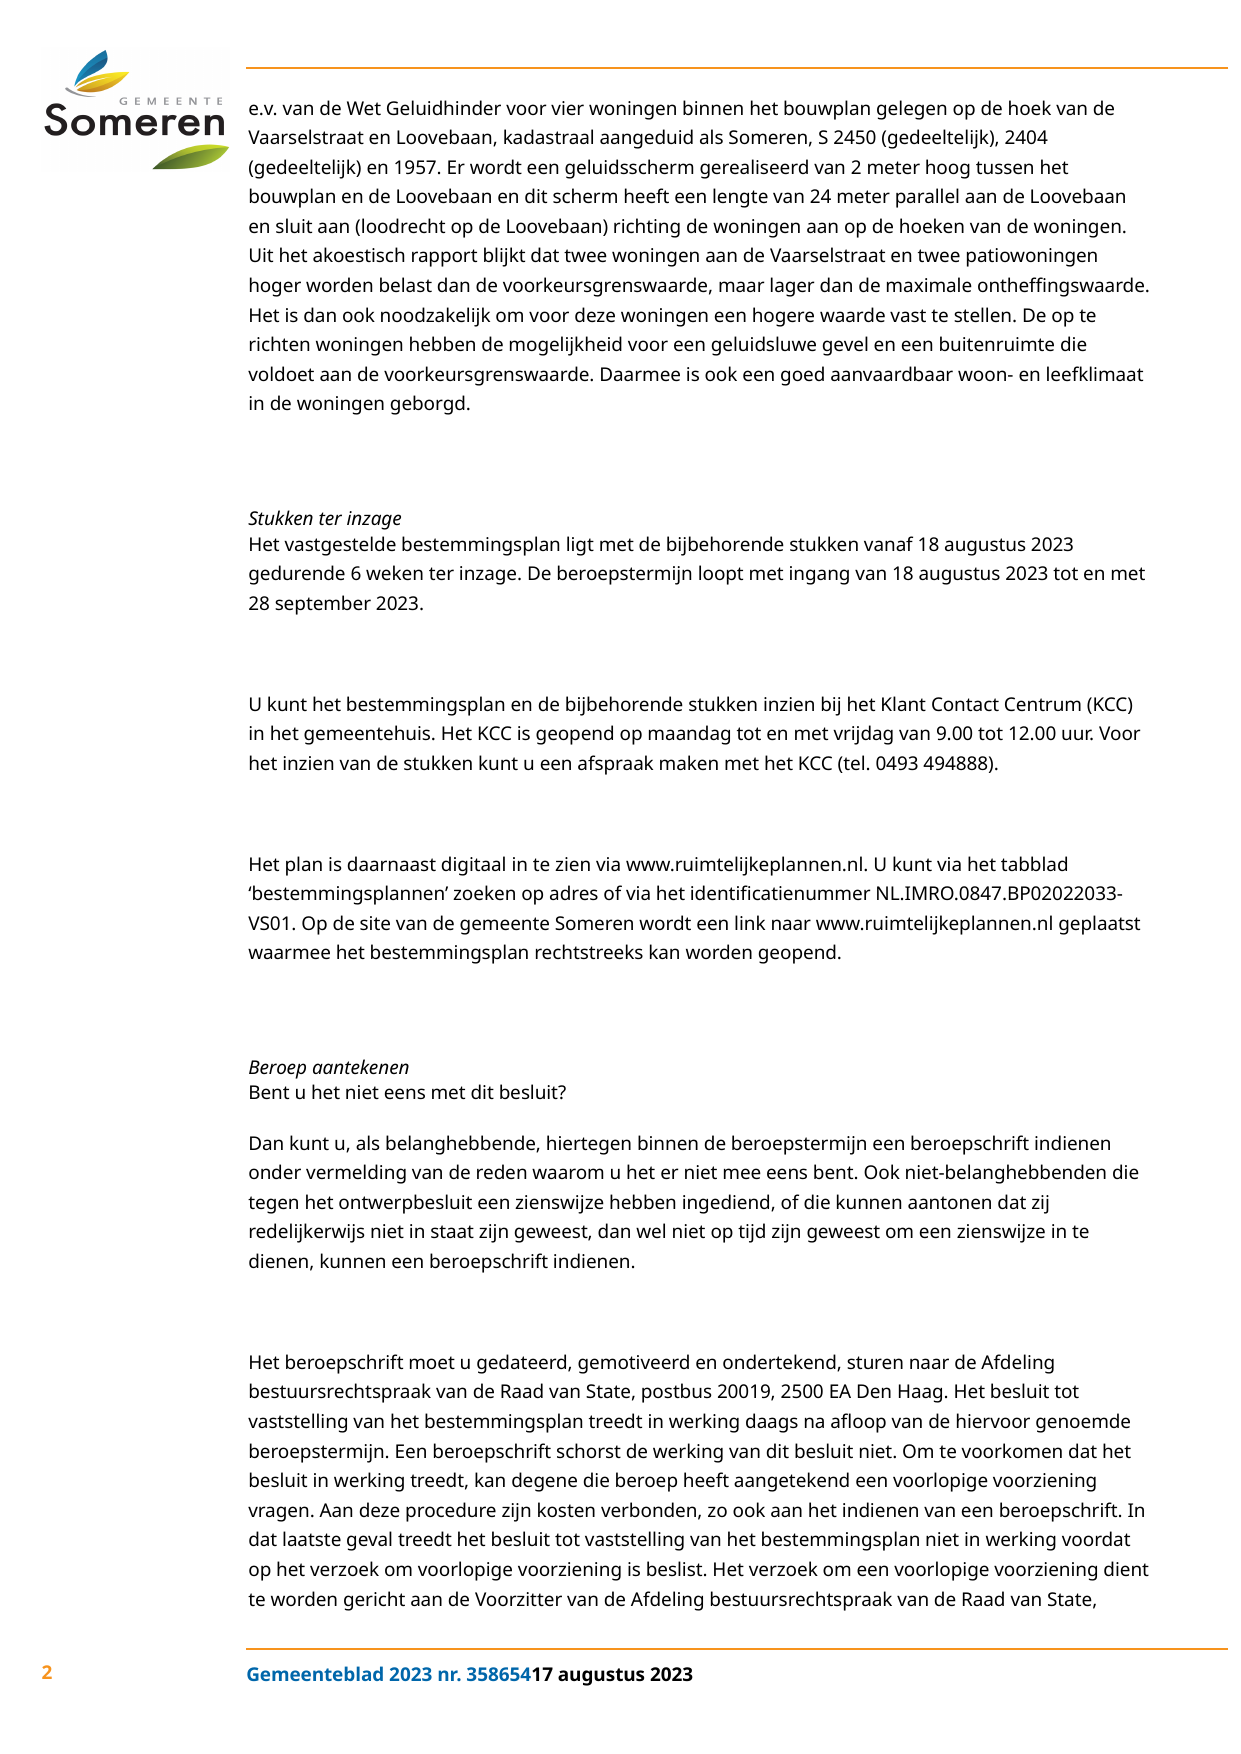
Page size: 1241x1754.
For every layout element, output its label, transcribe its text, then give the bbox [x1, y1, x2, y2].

text Stukken ter inzage [248, 505, 1152, 531]
text Het vastgestelde bestemmingsplan ligt met de bijbehorende stukken vanaf 18 augustus 2023 gedurende 6 weken ter inzage. De beroepstermijn loopt met ingang van 18 augustus 2023 tot en met 28 september 2023. [248, 531, 1152, 616]
picture [41, 47, 231, 172]
text Het plan is daarnaast digitaal in te zien via www.ruimtelijkeplannen.nl. U kunt via het tabblad ‘bestemmingsplannen’ zoeken op adres of via het identificatienummer NL.IMRO.0847.BP02022033-VS01. Op de site van de gemeente Someren wordt een link naar www.ruimtelijkeplannen.nl geplaatst waarmee het bestemmingsplan rechtstreeks kan worden geopend. [248, 851, 1152, 965]
text Het beroepschrift moet u gedateerd, gemotiveerd en ondertekend, sturen naar de Afdeling bestuursrechtspraak van de Raad van State, postbus 20019, 2500 EA Den Haag. Het besluit tot vaststelling van het bestemmingsplan treedt in werking daags na afloop van de hiervoor genoemde beroepstermijn. Een beroepschrift schorst de werking van dit besluit niet. Om te voorkomen dat het besluit in werking treedt, kan degene die beroep heeft aangetekend een voorlopige voorziening vragen. Aan deze procedure zijn kosten verbonden, zo ook aan het indienen van een beroepschrift. In dat laatste geval treedt het besluit tot vaststelling van het bestemmingsplan niet in werking voordat op het verzoek om voorlopige voorziening is beslist. Het verzoek om een voorlopige voorziening dient te worden gericht aan de Voorzitter van de Afdeling bestuursrechtspraak van de Raad van State, [248, 1349, 1152, 1612]
text Bent u het niet eens met dit besluit? [248, 1079, 1152, 1105]
text e.v. van de Wet Geluidhinder voor vier woningen binnen het bouwplan gelegen op de hoek van de Vaarselstraat en Loovebaan, kadastraal aangeduid als Someren, S 2450 (gedeeltelijk), 2404 (gedeeltelijk) en 1957. Er wordt een geluidsscherm gerealiseerd van 2 meter hoog tussen het bouwplan en de Loovebaan en dit scherm heeft een lengte van 24 meter parallel aan de Loovebaan en sluit aan (loodrecht op de Loovebaan) richting de woningen aan op de hoeken van de woningen. Uit het akoestisch rapport blijkt dat twee woningen aan de Vaarselstraat en twee patiowoningen hoger worden belast dan de voorkeursgrenswaarde, maar lager dan de maximale ontheffingswaarde. Het is dan ook noodzakelijk om voor deze woningen een hogere waarde vast te stellen. De op te richten woningen hebben de mogelijkheid voor een geluidsluwe gevel en een buitenruimte die voldoet aan de voorkeursgrenswaarde. Daarmee is ook een goed aanvaardbaar woon- en leefklimaat in de woningen geborgd. [248, 95, 1152, 416]
text U kunt het bestemmingsplan en de bijbehorende stukken inzien bij het Klant Contact Centrum (KCC) in het gemeentehuis. Het KCC is geopend op maandag tot en met vrijdag van 9.00 tot 12.00 uur. Voor het inzien van de stukken kunt u een afspraak maken met het KCC (tel. 0493 494888). [248, 691, 1152, 776]
text Beroep aantekenen [248, 1054, 1152, 1079]
text Dan kunt u, als belanghebbende, hiertegen binnen de beroepstermijn een beroepschrift indienen onder vermelding van de reden waarom u het er niet mee eens bent. Ook niet-belanghebbenden die tegen het ontwerpbesluit een zienswijze hebben ingediend, of die kunnen aantonen dat zij redelijkerwijs niet in staat zijn geweest, dan wel niet op tijd zijn geweest om een zienswijze in te dienen, kunnen een beroepschrift indienen. [248, 1130, 1152, 1274]
